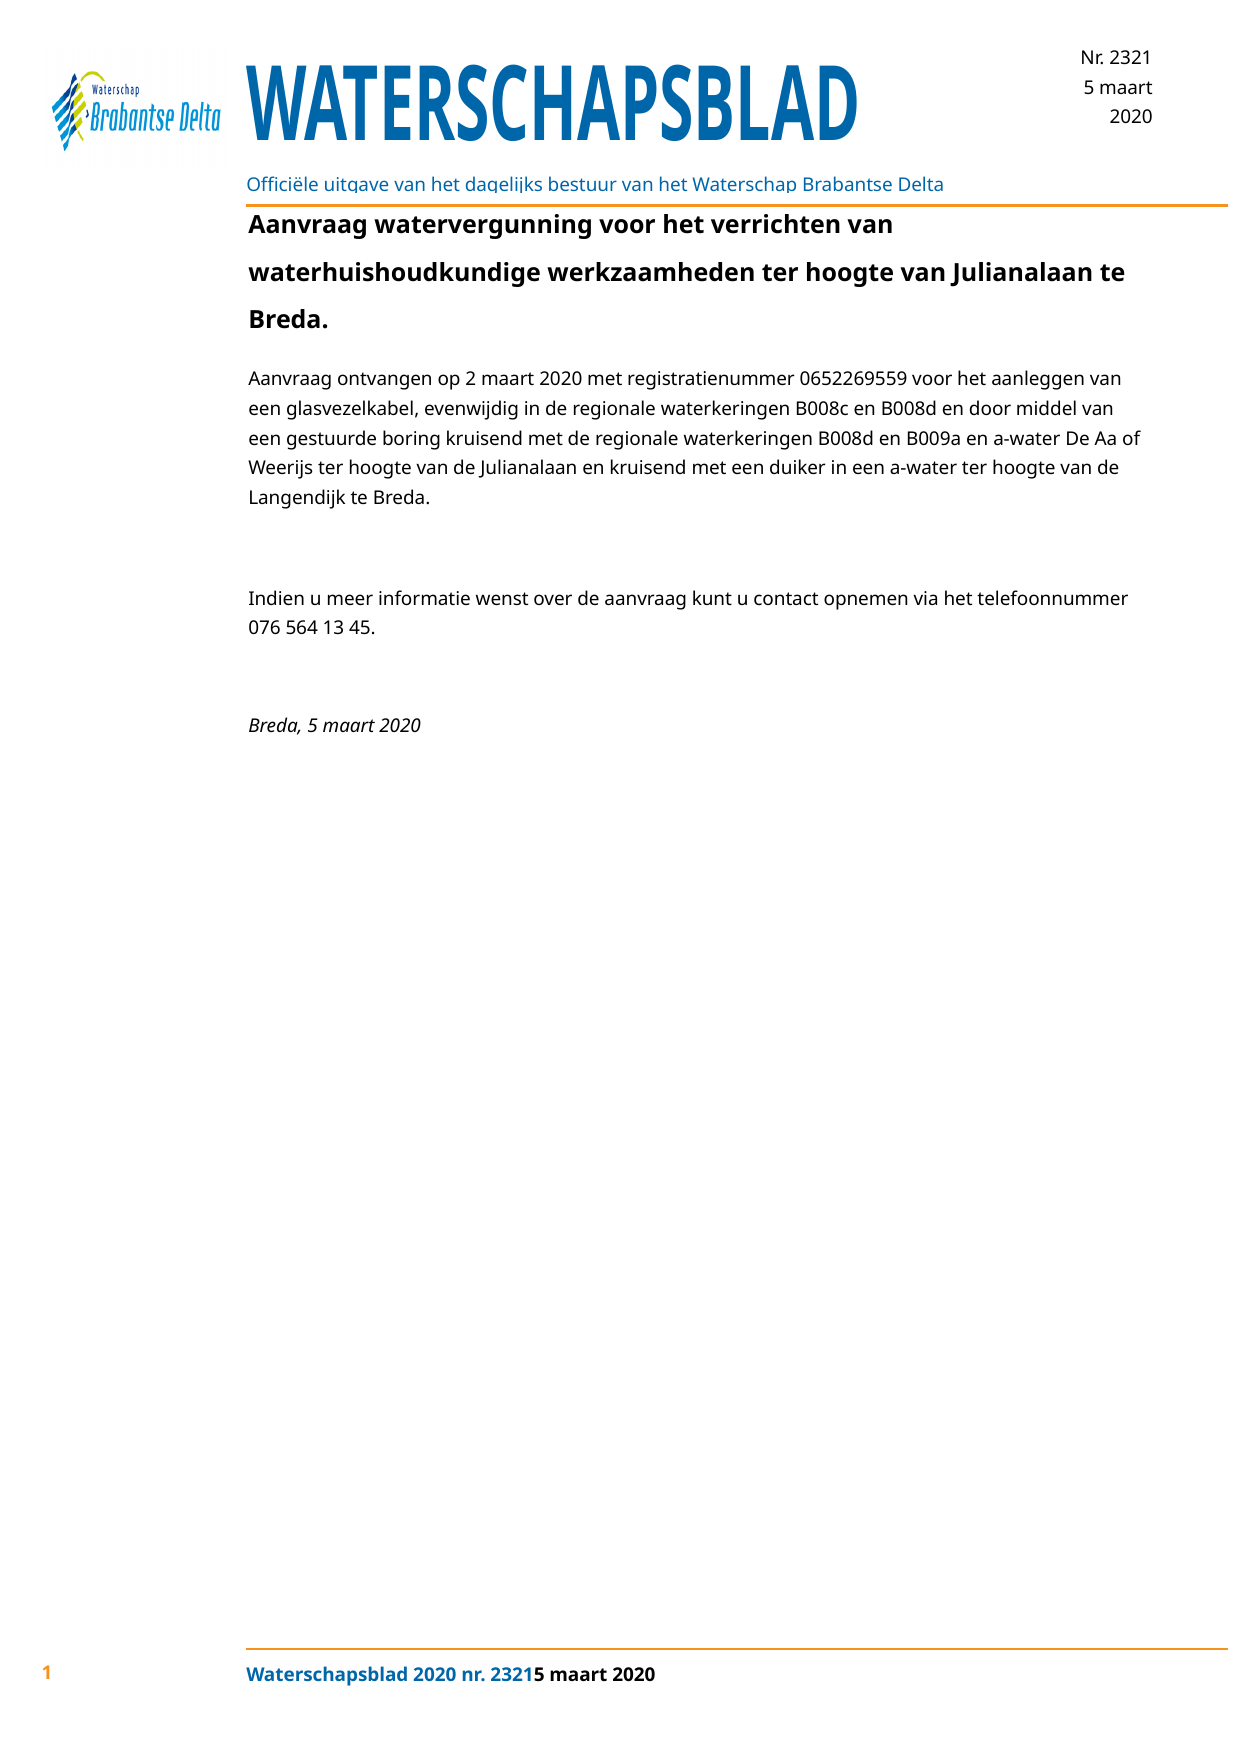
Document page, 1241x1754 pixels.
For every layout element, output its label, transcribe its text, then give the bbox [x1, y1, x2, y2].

picture [41, 47, 231, 172]
text Aanvraag ontvangen op 2 maart 2020 met registratienummer 0652269559 voor het aanleggen van een glasvezelkabel, evenwijdig in de regionale waterkeringen B008c en B008d en door middel van een gestuurde boring kruisend met de regionale waterkeringen B008d en B009a en a-water De Aa of Weerijs ter hoogte van de Julianalaan en kruisend met een duiker in een a-water ter hoogte van de Langendijk te Breda. [248, 366, 1152, 509]
text Breda, 5 maart 2020 [248, 712, 1152, 738]
text Indien u meer informatie wenst over de aanvraag kunt u contact opnemen via het telefoonnummer 076 564 13 45. [248, 585, 1152, 640]
text Aanvraag watervergunning voor het verrichten van waterhuishoudkundige werkzaamheden ter hoogte van Julianalaan te Breda. [248, 207, 1152, 336]
